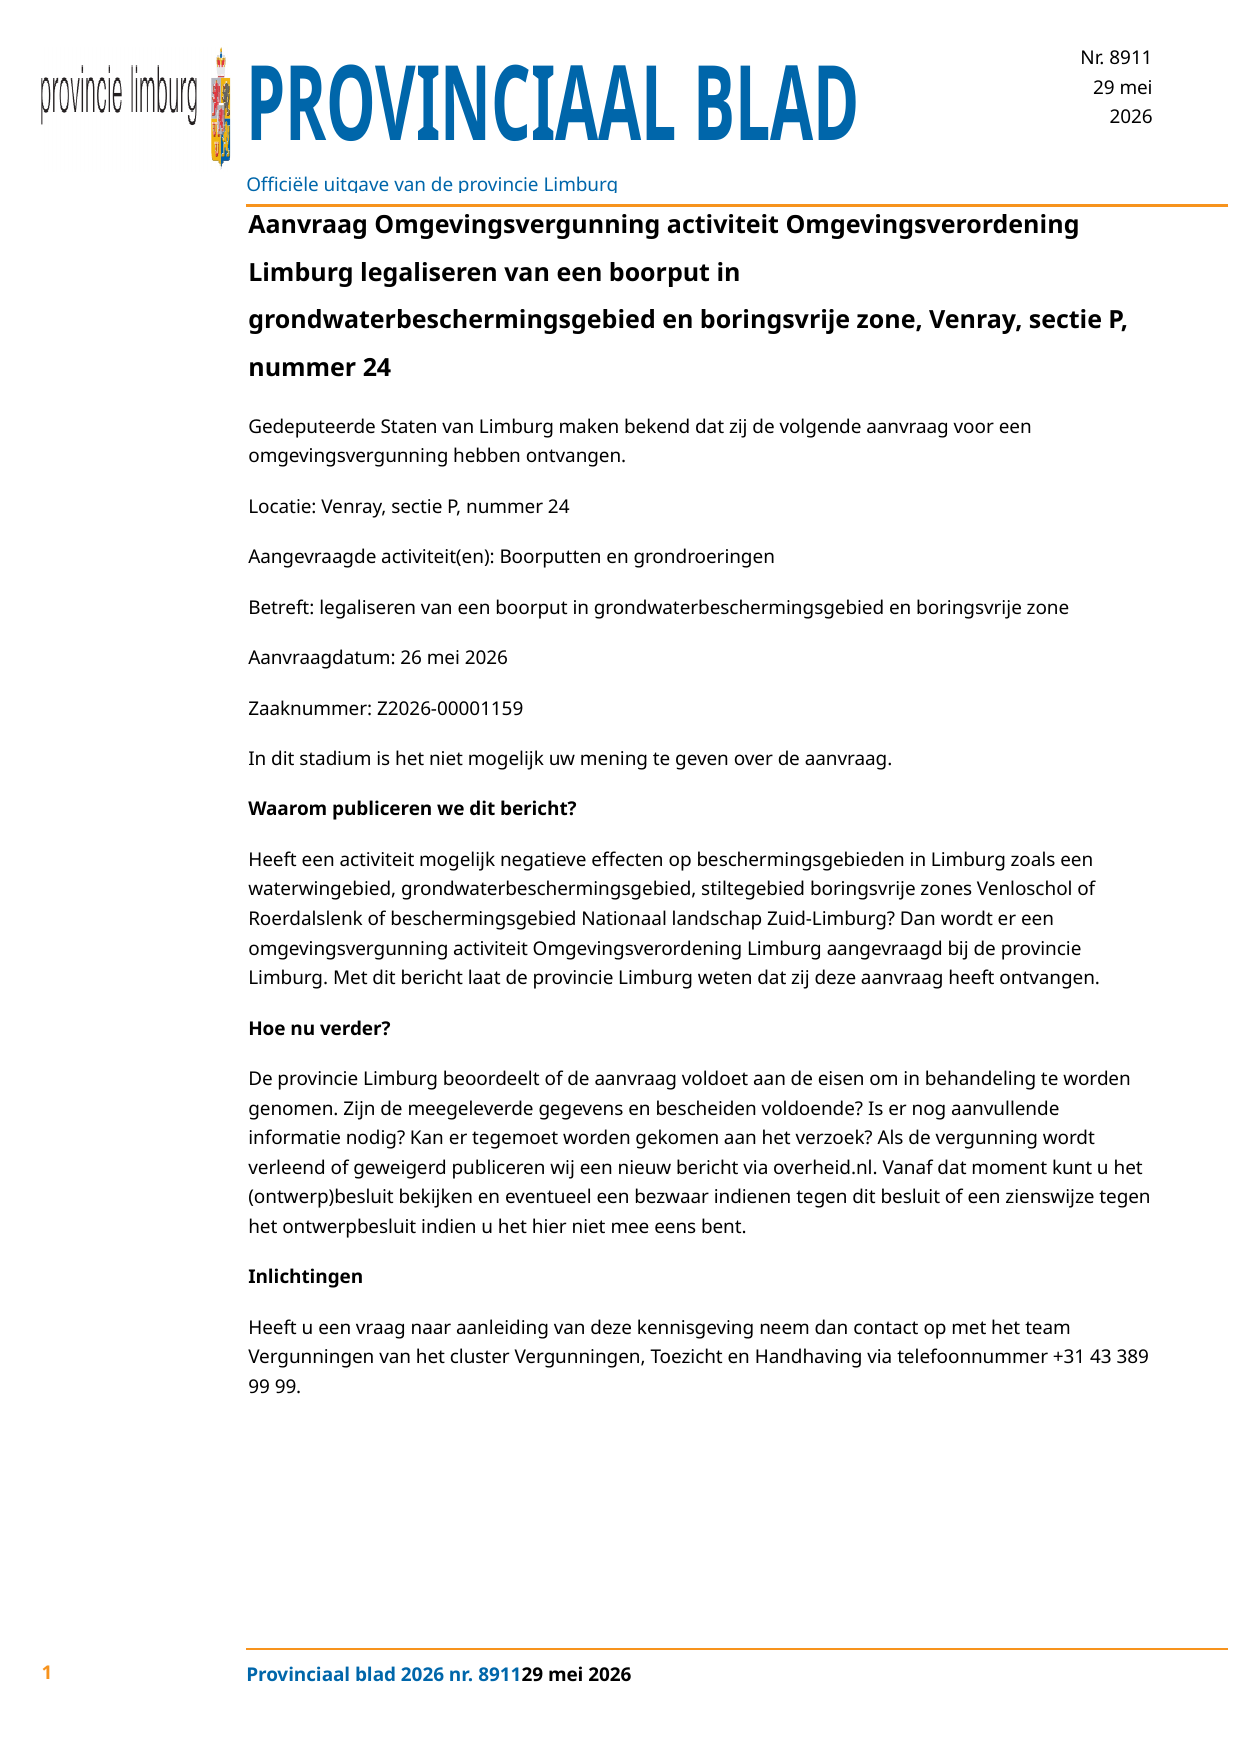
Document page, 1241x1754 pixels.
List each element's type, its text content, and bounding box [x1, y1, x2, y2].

text Waarom publiceren we dit bericht? [248, 796, 1152, 821]
text Locatie: Venray, sectie P, nummer 24 [248, 493, 1152, 519]
text Heeft een activiteit mogelijk negatieve effecten op beschermingsgebieden in Limburg zoals een waterwingebied, grondwaterbeschermingsgebied, stiltegebied boringsvrije zones Venloschol of Roerdalslenk of beschermingsgebied Nationaal landschap Zuid-Limburg? Dan wordt er een omgevingsvergunning activiteit Omgevingsverordening Limburg aangevraagd bij de provincie Limburg. Met dit bericht laat de provincie Limburg weten dat zij deze aanvraag heeft ontvangen. [248, 846, 1152, 990]
text Betreft: legaliseren van een boorput in grondwaterbeschermingsgebied en boringsvrije zone [248, 594, 1152, 620]
picture [41, 47, 231, 172]
text Inlichtingen [248, 1263, 1152, 1289]
text De provincie Limburg beoordeelt of de aanvraag voldoet aan de eisen om in behandeling te worden genomen. Zijn de meegeleverde gegevens en bescheiden voldoende? Is er nog aanvullende informatie nodig? Kan er tegemoet worden gekomen aan het verzoek? Als de vergunning wordt verleend of geweigerd publiceren wij een nieuw bericht via overheid.nl. Vanaf dat moment kunt u het (ontwerp)besluit bekijken en eventueel een bezwaar indienen tegen dit besluit of een zienswijze tegen het ontwerpbesluit indien u het hier niet mee eens bent. [248, 1065, 1152, 1239]
text Aanvraagdatum: 26 mei 2026 [248, 644, 1152, 670]
text Zaaknummer: Z2026-00001159 [248, 695, 1152, 721]
text Gedeputeerde Staten van Limburg maken bekend dat zij de volgende aanvraag voor een omgevingsvergunning hebben ontvangen. [248, 413, 1152, 468]
text Hoe nu verder? [248, 1015, 1152, 1041]
text Heeft u een vraag naar aanleiding van deze kennisgeving neem dan contact op met het team Vergunningen van het cluster Vergunningen, Toezicht en Handhaving via telefoonnummer +31 43 389 99 99. [248, 1314, 1152, 1399]
text In dit stadium is het niet mogelijk uw mening te geven over de aanvraag. [248, 745, 1152, 771]
text Aangevraagde activiteit(en): Boorputten en grondroeringen [248, 543, 1152, 569]
text Aanvraag Omgevingsvergunning activiteit Omgevingsverordening Limburg legaliseren van een boorput in grondwaterbeschermingsgebied en boringsvrije zone, Venray, sectie P, nummer 24 [248, 207, 1152, 384]
